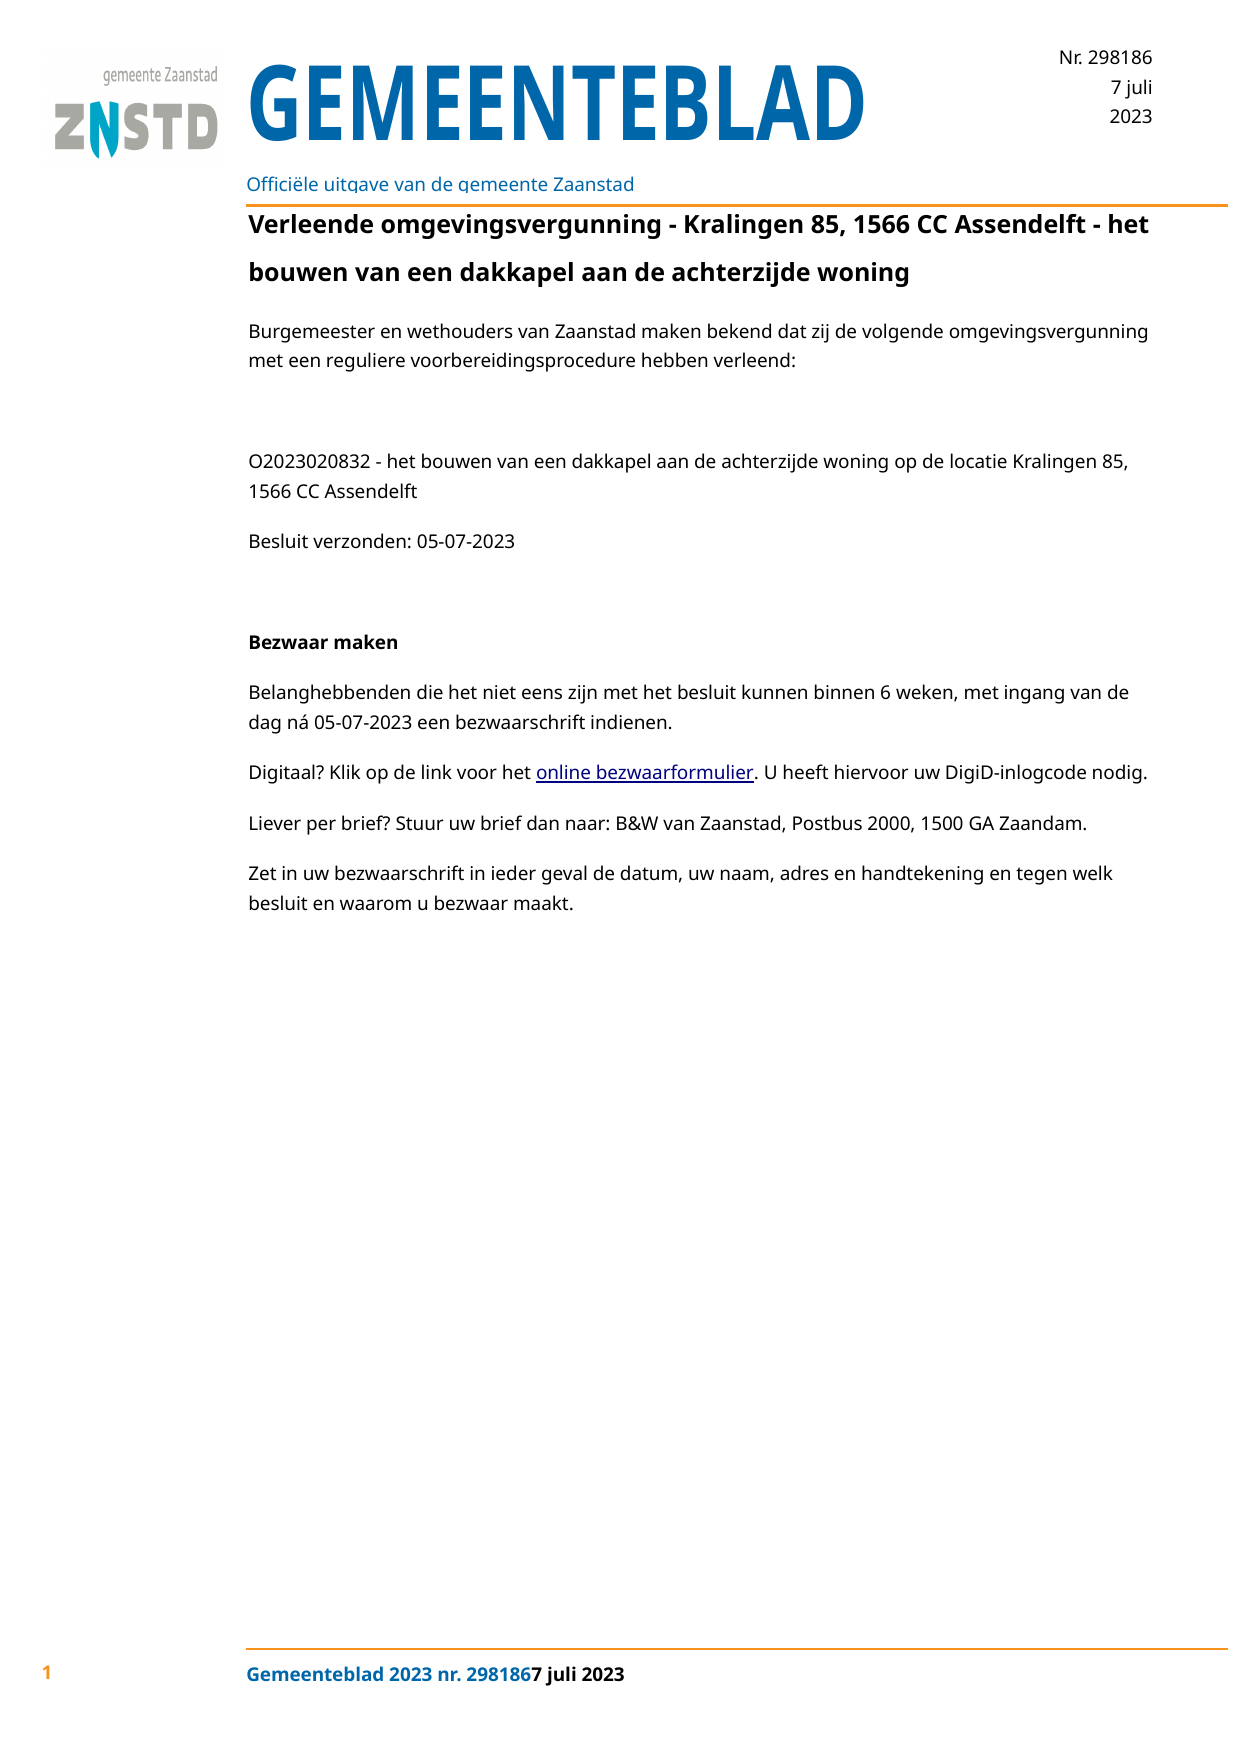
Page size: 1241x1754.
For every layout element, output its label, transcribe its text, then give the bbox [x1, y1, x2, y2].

text O2023020832 - het bouwen van een dakkapel aan de achterzijde woning op de locatie Kralingen 85, 1566 CC Assendelft [248, 448, 1152, 504]
text Liever per brief? Stuur uw brief dan naar: B&W van Zaanstad, Postbus 2000, 1500 GA Zaandam. [248, 810, 1152, 836]
text Verleende omgevingsvergunning - Kralingen 85, 1566 CC Assendelft - het bouwen van een dakkapel aan de achterzijde woning [248, 207, 1152, 288]
text Bezwaar maken [248, 629, 1152, 655]
text Zet in uw bezwaarschrift in ieder geval de datum, uw naam, adres en handtekening en tegen welk besluit en waarom u bezwaar maakt. [248, 860, 1152, 916]
text Digitaal? Klik op de link voor het online bezwaarformulier. U heeft hiervoor uw DigiD-inlogcode nodig. [248, 759, 1152, 785]
picture [41, 47, 231, 172]
text Burgemeester en wethouders van Zaanstad maken bekend dat zij de volgende omgevingsvergunning met een reguliere voorbereidingsprocedure hebben verleend: [248, 318, 1152, 373]
text Besluit verzonden: 05-07-2023 [248, 528, 1152, 554]
text Belanghebbenden die het niet eens zijn met het besluit kunnen binnen 6 weken, met ingang van de dag ná 05-07-2023 een bezwaarschrift indienen. [248, 679, 1152, 735]
